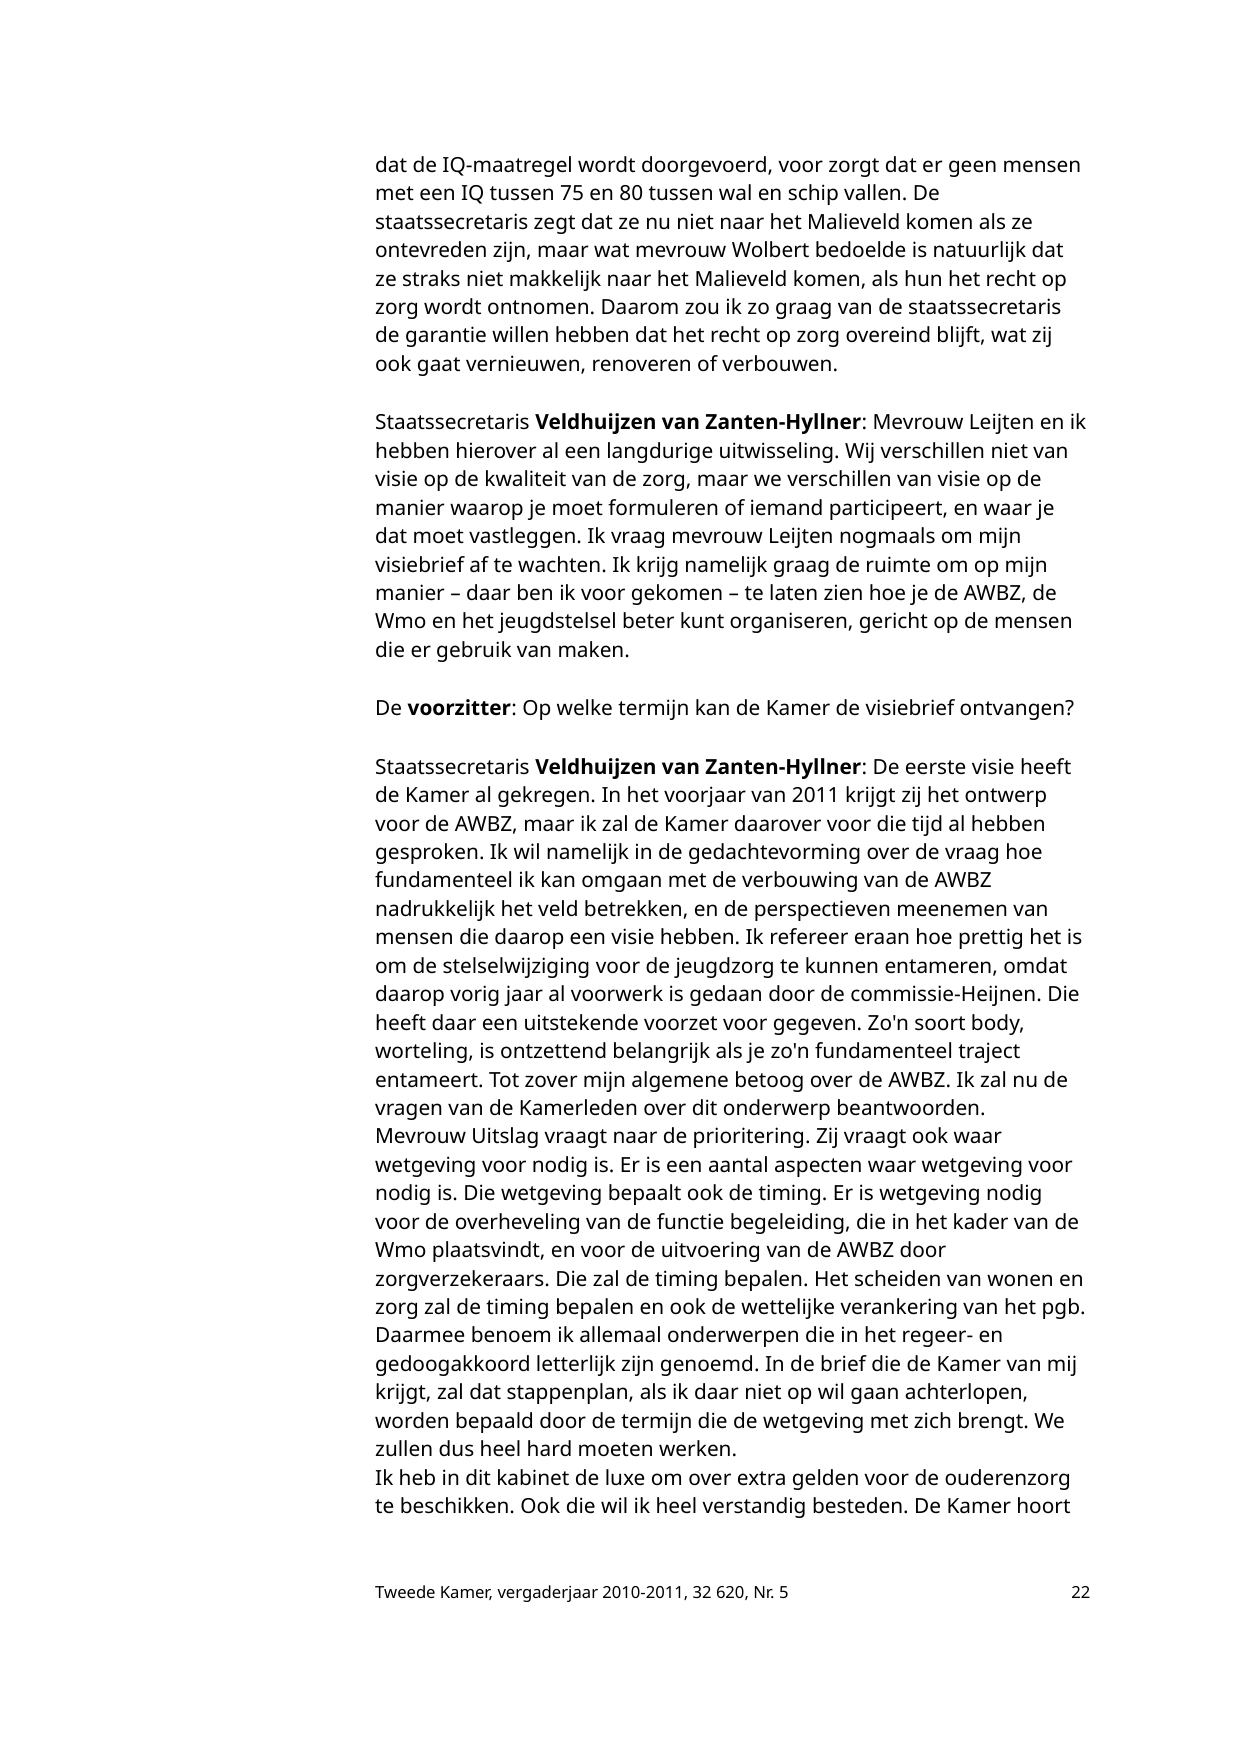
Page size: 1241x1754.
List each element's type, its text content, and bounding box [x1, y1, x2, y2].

text De voorzitter: Op welke termijn kan de Kamer de visiebrief ontvangen? [375, 693, 1090, 722]
text Ik heb in dit kabinet de luxe om over extra gelden voor de ouderenzorg te beschikken. Ook die wil ik heel verstandig besteden. De Kamer hoort [375, 1463, 1090, 1520]
text dat de IQ-maatregel wordt doorgevoerd, voor zorgt dat er geen mensen met een IQ tussen 75 en 80 tussen wal en schip vallen. De staatssecretaris zegt dat ze nu niet naar het Malieveld komen als ze ontevreden zijn, maar wat mevrouw Wolbert bedoelde is natuurlijk dat ze straks niet makkelijk naar het Malieveld komen, als hun het recht op zorg wordt ontnomen. Daarom zou ik zo graag van de staatssecretaris de garantie willen hebben dat het recht op zorg overeind blijft, wat zij ook gaat vernieuwen, renoveren of verbouwen. [375, 150, 1090, 377]
text Mevrouw Uitslag vraagt naar de prioritering. Zij vraagt ook waar wetgeving voor nodig is. Er is een aantal aspecten waar wetgeving voor nodig is. Die wetgeving bepaalt ook de timing. Er is wetgeving nodig voor de overheveling van de functie begeleiding, die in het kader van de Wmo plaatsvindt, en voor de uitvoering van de AWBZ door zorgverzekeraars. Die zal de timing bepalen. Het scheiden van wonen en zorg zal de timing bepalen en ook de wettelijke verankering van het pgb. Daarmee benoem ik allemaal onderwerpen die in het regeer- en gedoogakkoord letterlijk zijn genoemd. In de brief die de Kamer van mij krijgt, zal dat stappenplan, als ik daar niet op wil gaan achterlopen, worden bepaald door de termijn die de wetgeving met zich brengt. We zullen dus heel hard moeten werken. [375, 1122, 1090, 1463]
text Staatssecretaris Veldhuijzen van Zanten-Hyllner: Mevrouw Leijten en ik hebben hierover al een langdurige uitwisseling. Wij verschillen niet van visie op de kwaliteit van de zorg, maar we verschillen van visie op de manier waarop je moet formuleren of iemand participeert, en waar je dat moet vastleggen. Ik vraag mevrouw Leijten nogmaals om mijn visiebrief af te wachten. Ik krijg namelijk graag de ruimte om op mijn manier – daar ben ik voor gekomen – te laten zien hoe je de AWBZ, de Wmo en het jeugdstelsel beter kunt organiseren, gericht op de mensen die er gebruik van maken. [375, 407, 1090, 663]
text Staatssecretaris Veldhuijzen van Zanten-Hyllner: De eerste visie heeft de Kamer al gekregen. In het voorjaar van 2011 krijgt zij het ontwerp voor de AWBZ, maar ik zal de Kamer daarover voor die tijd al hebben gesproken. Ik wil namelijk in de gedachtevorming over de vraag hoe fundamenteel ik kan omgaan met de verbouwing van de AWBZ nadrukkelijk het veld betrekken, en de perspectieven meenemen van mensen die daarop een visie hebben. Ik refereer eraan hoe prettig het is om de stelselwijziging voor de jeugdzorg te kunnen entameren, omdat daarop vorig jaar al voorwerk is gedaan door de commissie-Heijnen. Die heeft daar een uitstekende voorzet voor gegeven. Zo'n soort body, worteling, is ontzettend belangrijk als je zo'n fundamenteel traject entameert. Tot zover mijn algemene betoog over de AWBZ. Ik zal nu de vragen van de Kamerleden over dit onderwerp beantwoorden. [375, 752, 1090, 1122]
